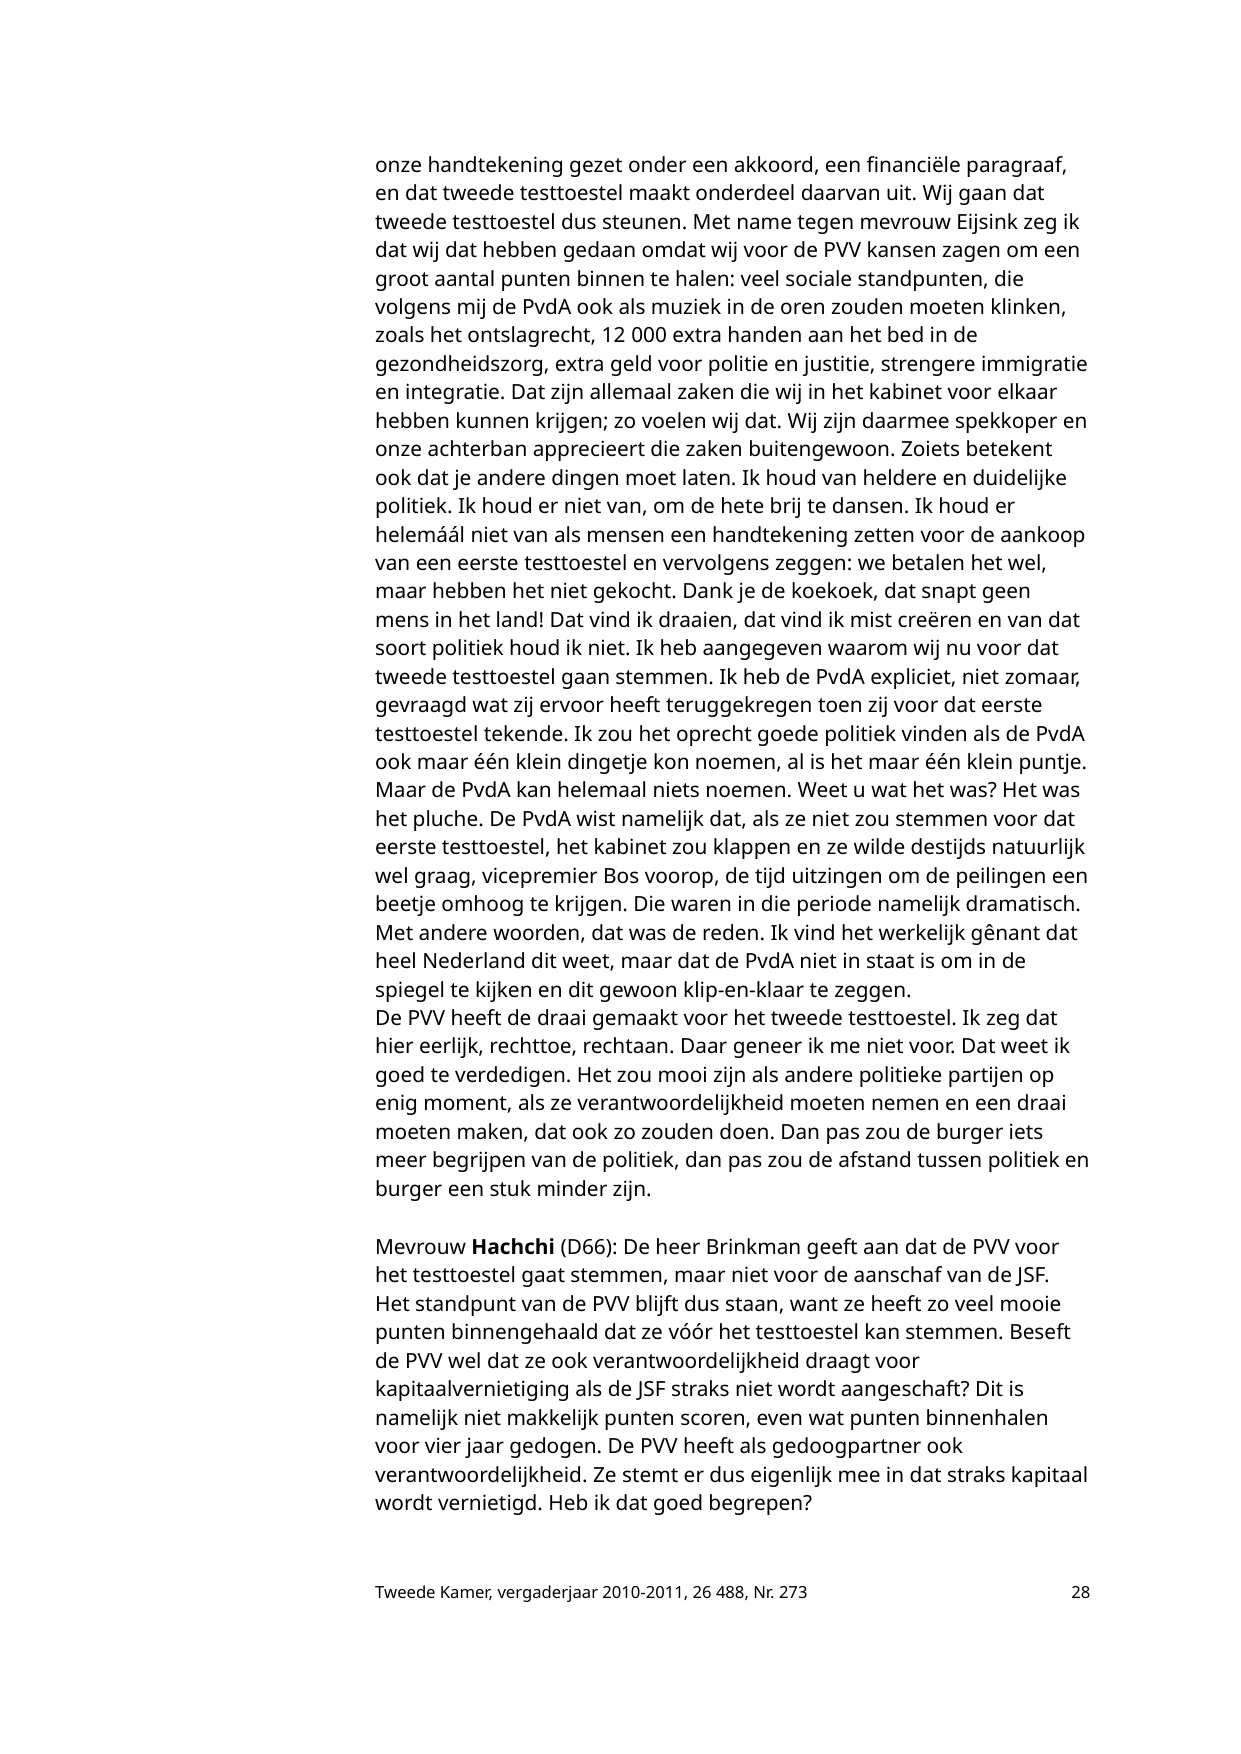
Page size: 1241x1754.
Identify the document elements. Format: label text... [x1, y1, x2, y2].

text De PVV heeft de draai gemaakt voor het tweede testtoestel. Ik zeg dat hier eerlijk, rechttoe, rechtaan. Daar geneer ik me niet voor. Dat weet ik goed te verdedigen. Het zou mooi zijn als andere politieke partijen op enig moment, als ze verantwoordelijkheid moeten nemen en een draai moeten maken, dat ook zo zouden doen. Dan pas zou de burger iets meer begrijpen van de politiek, dan pas zou de afstand tussen politiek en burger een stuk minder zijn. [375, 1003, 1090, 1202]
text onze handtekening gezet onder een akkoord, een financiële paragraaf, en dat tweede testtoestel maakt onderdeel daarvan uit. Wij gaan dat tweede testtoestel dus steunen. Met name tegen mevrouw Eijsink zeg ik dat wij dat hebben gedaan omdat wij voor de PVV kansen zagen om een groot aantal punten binnen te halen: veel sociale standpunten, die volgens mij de PvdA ook als muziek in de oren zouden moeten klinken, zoals het ontslagrecht, 12 000 extra handen aan het bed in de gezondheidszorg, extra geld voor politie en justitie, strengere immigratie en integratie. Dat zijn allemaal zaken die wij in het kabinet voor elkaar hebben kunnen krijgen; zo voelen wij dat. Wij zijn daarmee spekkoper en onze achterban apprecieert die zaken buitengewoon. Zoiets betekent ook dat je andere dingen moet laten. Ik houd van heldere en duidelijke politiek. Ik houd er niet van, om de hete brij te dansen. Ik houd er helemáál niet van als mensen een handtekening zetten voor de aankoop van een eerste testtoestel en vervolgens zeggen: we betalen het wel, maar hebben het niet gekocht. Dank je de koekoek, dat snapt geen mens in het land! Dat vind ik draaien, dat vind ik mist creëren en van dat soort politiek houd ik niet. Ik heb aangegeven waarom wij nu voor dat tweede testtoestel gaan stemmen. Ik heb de PvdA expliciet, niet zomaar, gevraagd wat zij ervoor heeft teruggekregen toen zij voor dat eerste testtoestel tekende. Ik zou het oprecht goede politiek vinden als de PvdA ook maar één klein dingetje kon noemen, al is het maar één klein puntje. Maar de PvdA kan helemaal niets noemen. Weet u wat het was? Het was het pluche. De PvdA wist namelijk dat, als ze niet zou stemmen voor dat eerste testtoestel, het kabinet zou klappen en ze wilde destijds natuurlijk wel graag, vicepremier Bos voorop, de tijd uitzingen om de peilingen een beetje omhoog te krijgen. Die waren in die periode namelijk dramatisch. Met andere woorden, dat was de reden. Ik vind het werkelijk gênant dat heel Nederland dit weet, maar dat de PvdA niet in staat is om in de spiegel te kijken en dit gewoon klip-en-klaar te zeggen. [375, 150, 1090, 1003]
text Mevrouw Hachchi (D66): De heer Brinkman geeft aan dat de PVV voor het testtoestel gaat stemmen, maar niet voor de aanschaf van de JSF. Het standpunt van de PVV blijft dus staan, want ze heeft zo veel mooie punten binnengehaald dat ze vóór het testtoestel kan stemmen. Beseft de PVV wel dat ze ook verantwoordelijkheid draagt voor kapitaalvernietiging als de JSF straks niet wordt aangeschaft? Dit is namelijk niet makkelijk punten scoren, even wat punten binnenhalen voor vier jaar gedogen. De PVV heeft als gedoogpartner ook verantwoordelijkheid. Ze stemt er dus eigenlijk mee in dat straks kapitaal wordt vernietigd. Heb ik dat goed begrepen? [375, 1232, 1090, 1517]
